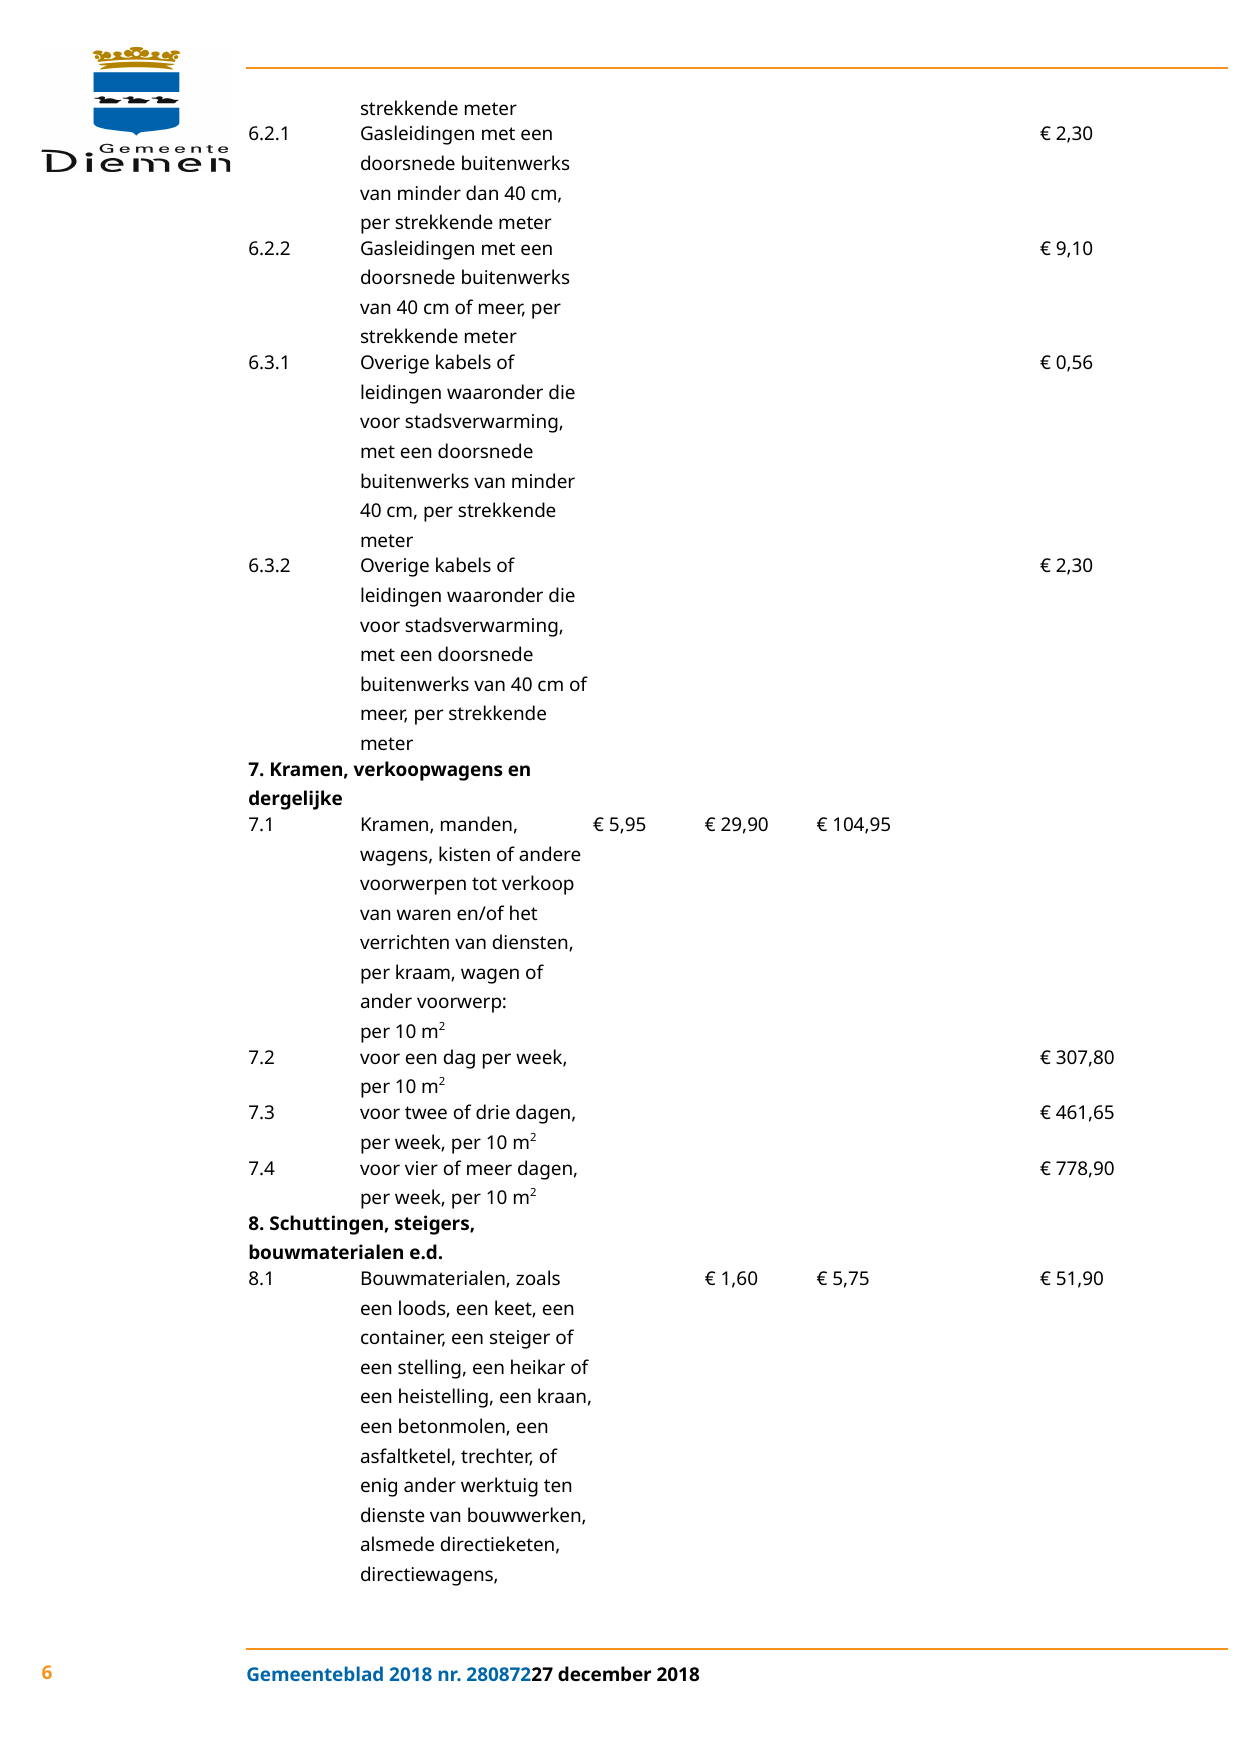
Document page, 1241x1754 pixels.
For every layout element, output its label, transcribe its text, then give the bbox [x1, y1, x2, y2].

table_cell [705, 1044, 816, 1099]
table_cell voor twee of drie dagen, per week, per 10 m2 [360, 1099, 593, 1155]
table_cell [593, 121, 704, 235]
table_cell [816, 1155, 928, 1210]
table_cell € 307,80 [1040, 1044, 1152, 1099]
table_cell 7.2 [248, 1044, 360, 1099]
table_cell [928, 1044, 1040, 1099]
table_cell € 5,95 [593, 811, 704, 1044]
table_cell [593, 235, 704, 349]
table_cell Gasleidingen met een doorsnede buitenwerks van minder dan 40 cm, per strekkende meter [360, 121, 593, 235]
table_cell € 0,56 [1040, 350, 1152, 553]
table_cell € 1,60 [705, 1265, 816, 1587]
table_cell [1040, 756, 1152, 811]
table_cell [928, 350, 1040, 553]
table_cell [593, 1099, 704, 1155]
table_cell [928, 756, 1040, 811]
table_cell 7.4 [248, 1155, 360, 1210]
table_cell Gasleidingen met een doorsnede buitenwerks van 40 cm of meer, per strekkende meter [360, 235, 593, 349]
table_cell [816, 756, 928, 811]
table_cell 7. Kramen, verkoopwagens en dergelijke [248, 756, 593, 811]
table_cell [1040, 1210, 1152, 1265]
table_cell [816, 121, 928, 235]
table_cell 7.3 [248, 1099, 360, 1155]
table_cell [816, 350, 928, 553]
table_cell 6.2.2 [248, 235, 360, 349]
picture [41, 47, 231, 172]
table_cell 6.3.2 [248, 553, 360, 756]
table_cell [816, 553, 928, 756]
table_cell € 2,30 [1040, 553, 1152, 756]
table_cell € 29,90 [705, 811, 816, 1044]
table_cell [593, 350, 704, 553]
table_cell [705, 95, 816, 121]
table_cell [593, 756, 704, 811]
table_cell voor een dag per week, per 10 m2 [360, 1044, 593, 1099]
table_cell € 5,75 [816, 1265, 928, 1587]
table_cell [1040, 811, 1152, 1044]
table_cell 7.1 [248, 811, 360, 1044]
table_cell € 461,65 [1040, 1099, 1152, 1155]
table_cell € 2,30 [1040, 121, 1152, 235]
table_cell [705, 1155, 816, 1210]
table_cell [928, 1155, 1040, 1210]
table_cell [705, 756, 816, 811]
table_cell € 51,90 [1040, 1265, 1152, 1587]
table_cell € 9,10 [1040, 235, 1152, 349]
table_cell [705, 1210, 816, 1265]
table_cell [928, 121, 1040, 235]
table_cell [928, 235, 1040, 349]
table_cell [248, 95, 360, 121]
table_cell [1040, 95, 1152, 121]
table_cell [593, 1044, 704, 1099]
table_cell 8.1 [248, 1265, 360, 1587]
table_cell 6.2.1 [248, 121, 360, 235]
table_cell Overige kabels of leidingen waaronder die voor stadsverwarming, met een doorsnede buitenwerks van 40 cm of meer, per strekkende meter [360, 553, 593, 756]
table_cell € 104,95 [816, 811, 928, 1044]
table_cell [705, 1099, 816, 1155]
table_cell [816, 1210, 928, 1265]
table_cell [705, 350, 816, 553]
table_cell 8. Schuttingen, steigers, bouwmaterialen e.d. [248, 1210, 593, 1265]
table_cell [593, 95, 704, 121]
table_cell [928, 1265, 1040, 1587]
table_cell [928, 1099, 1040, 1155]
table_cell [593, 1210, 704, 1265]
table_cell € 778,90 [1040, 1155, 1152, 1210]
table_cell [928, 811, 1040, 1044]
table_cell [593, 553, 704, 756]
table_cell [928, 553, 1040, 756]
table_cell [816, 95, 928, 121]
table_cell [816, 1044, 928, 1099]
table_cell [705, 235, 816, 349]
table_cell [593, 1155, 704, 1210]
table_cell 6.3.1 [248, 350, 360, 553]
table_cell strekkende meter [360, 95, 593, 121]
table_cell Kramen, manden, wagens, kisten of andere voorwerpen tot verkoop van waren en/of het verrichten van diensten, per kraam, wagen of ander voorwerp: per 10 m2 [360, 811, 593, 1044]
table_cell voor vier of meer dagen, per week, per 10 m2 [360, 1155, 593, 1210]
table_cell [928, 1210, 1040, 1265]
table_cell Overige kabels of leidingen waaronder die voor stadsverwarming, met een doorsnede buitenwerks van minder 40 cm, per strekkende meter [360, 350, 593, 553]
table_cell [593, 1265, 704, 1587]
table_cell [816, 235, 928, 349]
table_cell Bouwmaterialen, zoals een loods, een keet, een container, een steiger of een stelling, een heikar of een heistelling, een kraan, een betonmolen, een asfaltketel, trechter, of enig ander werktuig ten dienste van bouwwerken, alsmede directieketen, directiewagens, [360, 1265, 593, 1587]
table_cell [928, 95, 1040, 121]
table_cell [705, 553, 816, 756]
table_cell [705, 121, 816, 235]
table_cell [816, 1099, 928, 1155]
